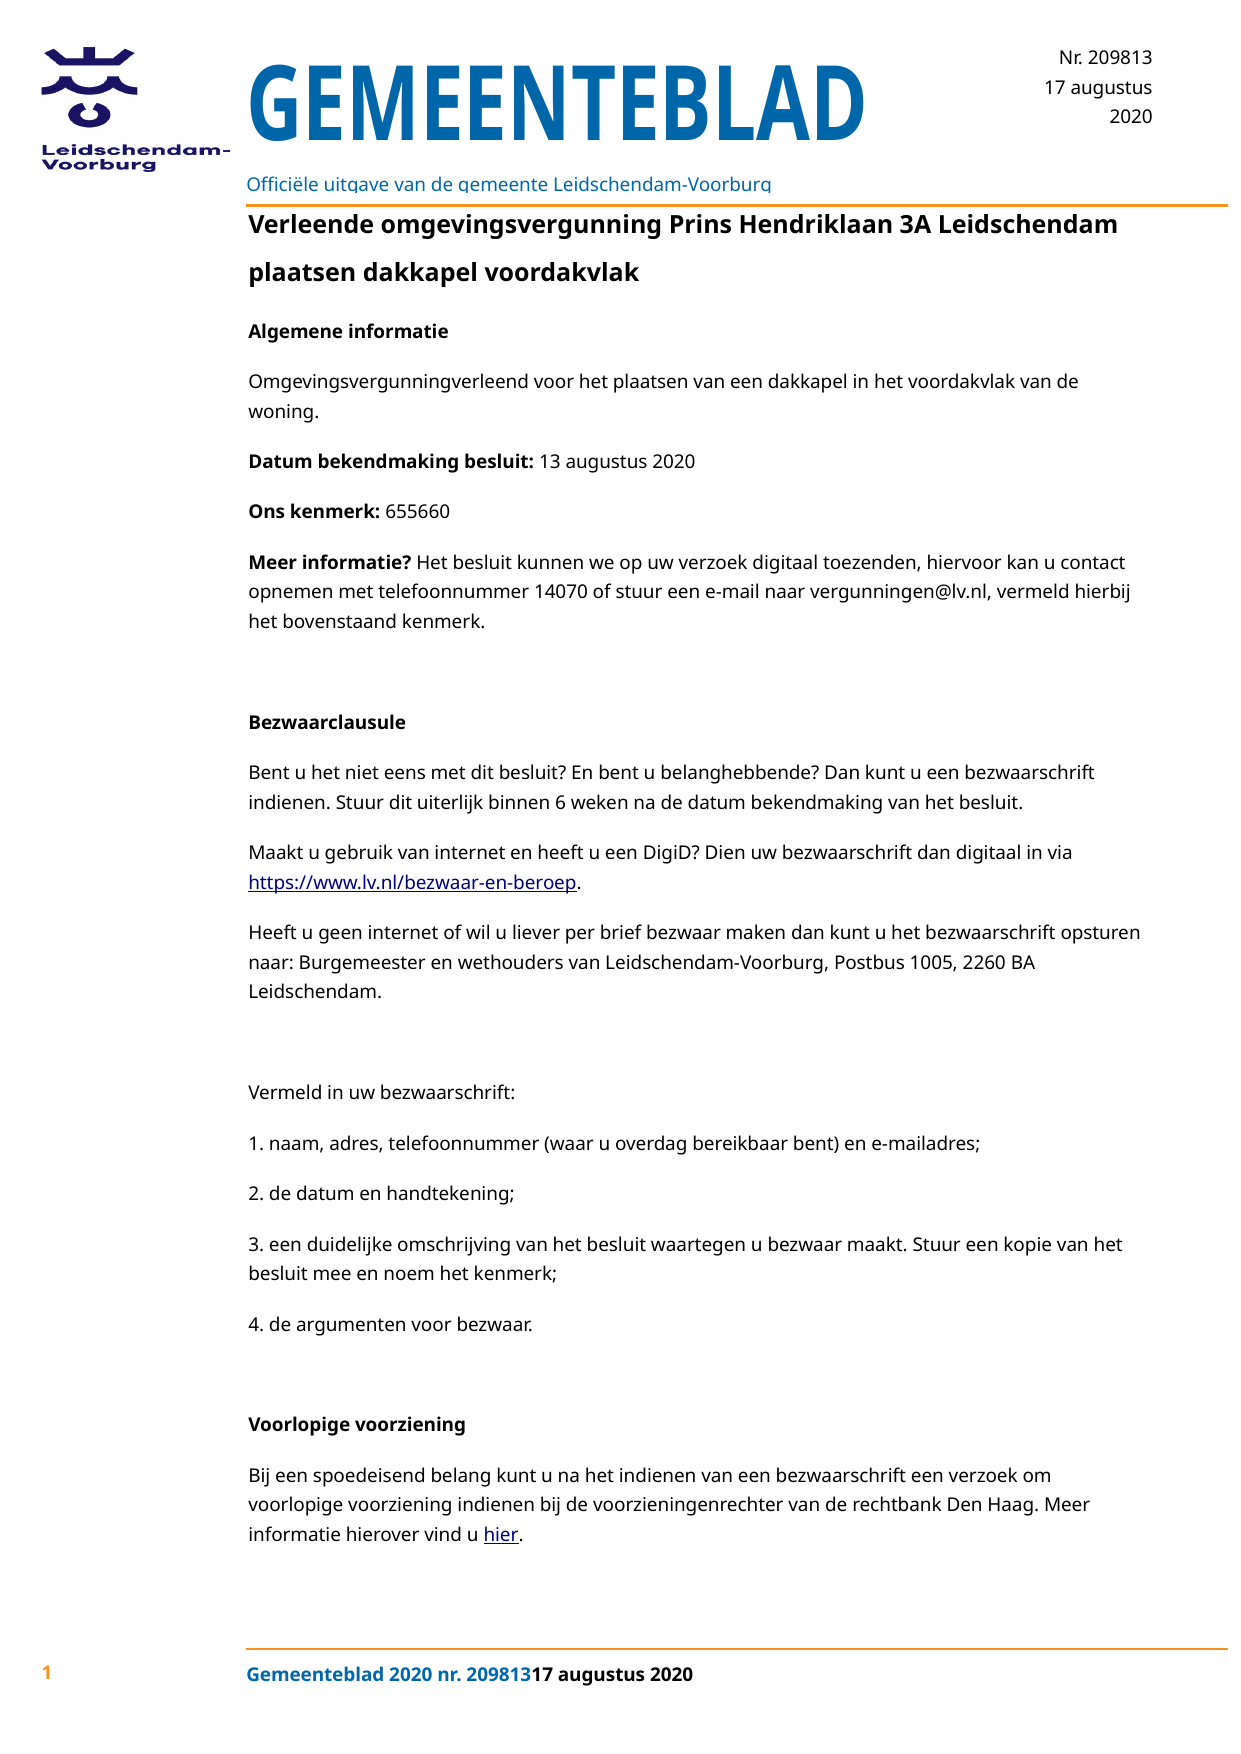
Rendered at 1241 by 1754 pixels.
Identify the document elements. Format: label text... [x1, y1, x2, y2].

text 2. de datum en handtekening; [248, 1180, 1152, 1206]
text 4. de argumenten voor bezwaar. [248, 1311, 1152, 1337]
text Meer informatie? Het besluit kunnen we op uw verzoek digitaal toezenden, hiervoor kan u contact opnemen met telefoonnummer 14070 of stuur een e-mail naar vergunningen@lv.nl, vermeld hierbij het bovenstaand kenmerk. [248, 549, 1152, 634]
text Heeft u geen internet of wil u liever per brief bezwaar maken dan kunt u het bezwaarschrift opsturen naar: Burgemeester en wethouders van Leidschendam-Voorburg, Postbus 1005, 2260 BA Leidschendam. [248, 919, 1152, 1004]
picture [41, 47, 231, 172]
text Bezwaarclausule [248, 709, 1152, 735]
text Bij een spoedeisend belang kunt u na het indienen van een bezwaarschrift een verzoek om voorlopige voorziening indienen bij de voorzieningenrechter van de rechtbank Den Haag. Meer informatie hierover vind u hier. [248, 1462, 1152, 1547]
text Maakt u gebruik van internet en heeft u een DigiD? Dien uw bezwaarschrift dan digitaal in via https://www.lv.nl/bezwaar-en-beroep. [248, 839, 1152, 895]
text 1. naam, adres, telefoonnummer (waar u overdag bereikbaar bent) en e-mailadres; [248, 1130, 1152, 1156]
text Vermeld in uw bezwaarschrift: [248, 1079, 1152, 1105]
text Datum bekendmaking besluit: 13 augustus 2020 [248, 448, 1152, 474]
text Algemene informatie [248, 318, 1152, 344]
text Ons kenmerk: 655660 [248, 499, 1152, 524]
text Omgevingsvergunningverleend voor het plaatsen van een dakkapel in het voordakvlak van de woning. [248, 368, 1152, 424]
text Verleende omgevingsvergunning Prins Hendriklaan 3A Leidschendam plaatsen dakkapel voordakvlak [248, 207, 1152, 288]
text 3. een duidelijke omschrijving van het besluit waartegen u bezwaar maakt. Stuur een kopie van het besluit mee en noem het kenmerk; [248, 1231, 1152, 1286]
text Bent u het niet eens met dit besluit? En bent u belanghebbende? Dan kunt u een bezwaarschrift indienen. Stuur dit uiterlijk binnen 6 weken na de datum bekendmaking van het besluit. [248, 759, 1152, 815]
text Voorlopige voorziening [248, 1412, 1152, 1437]
